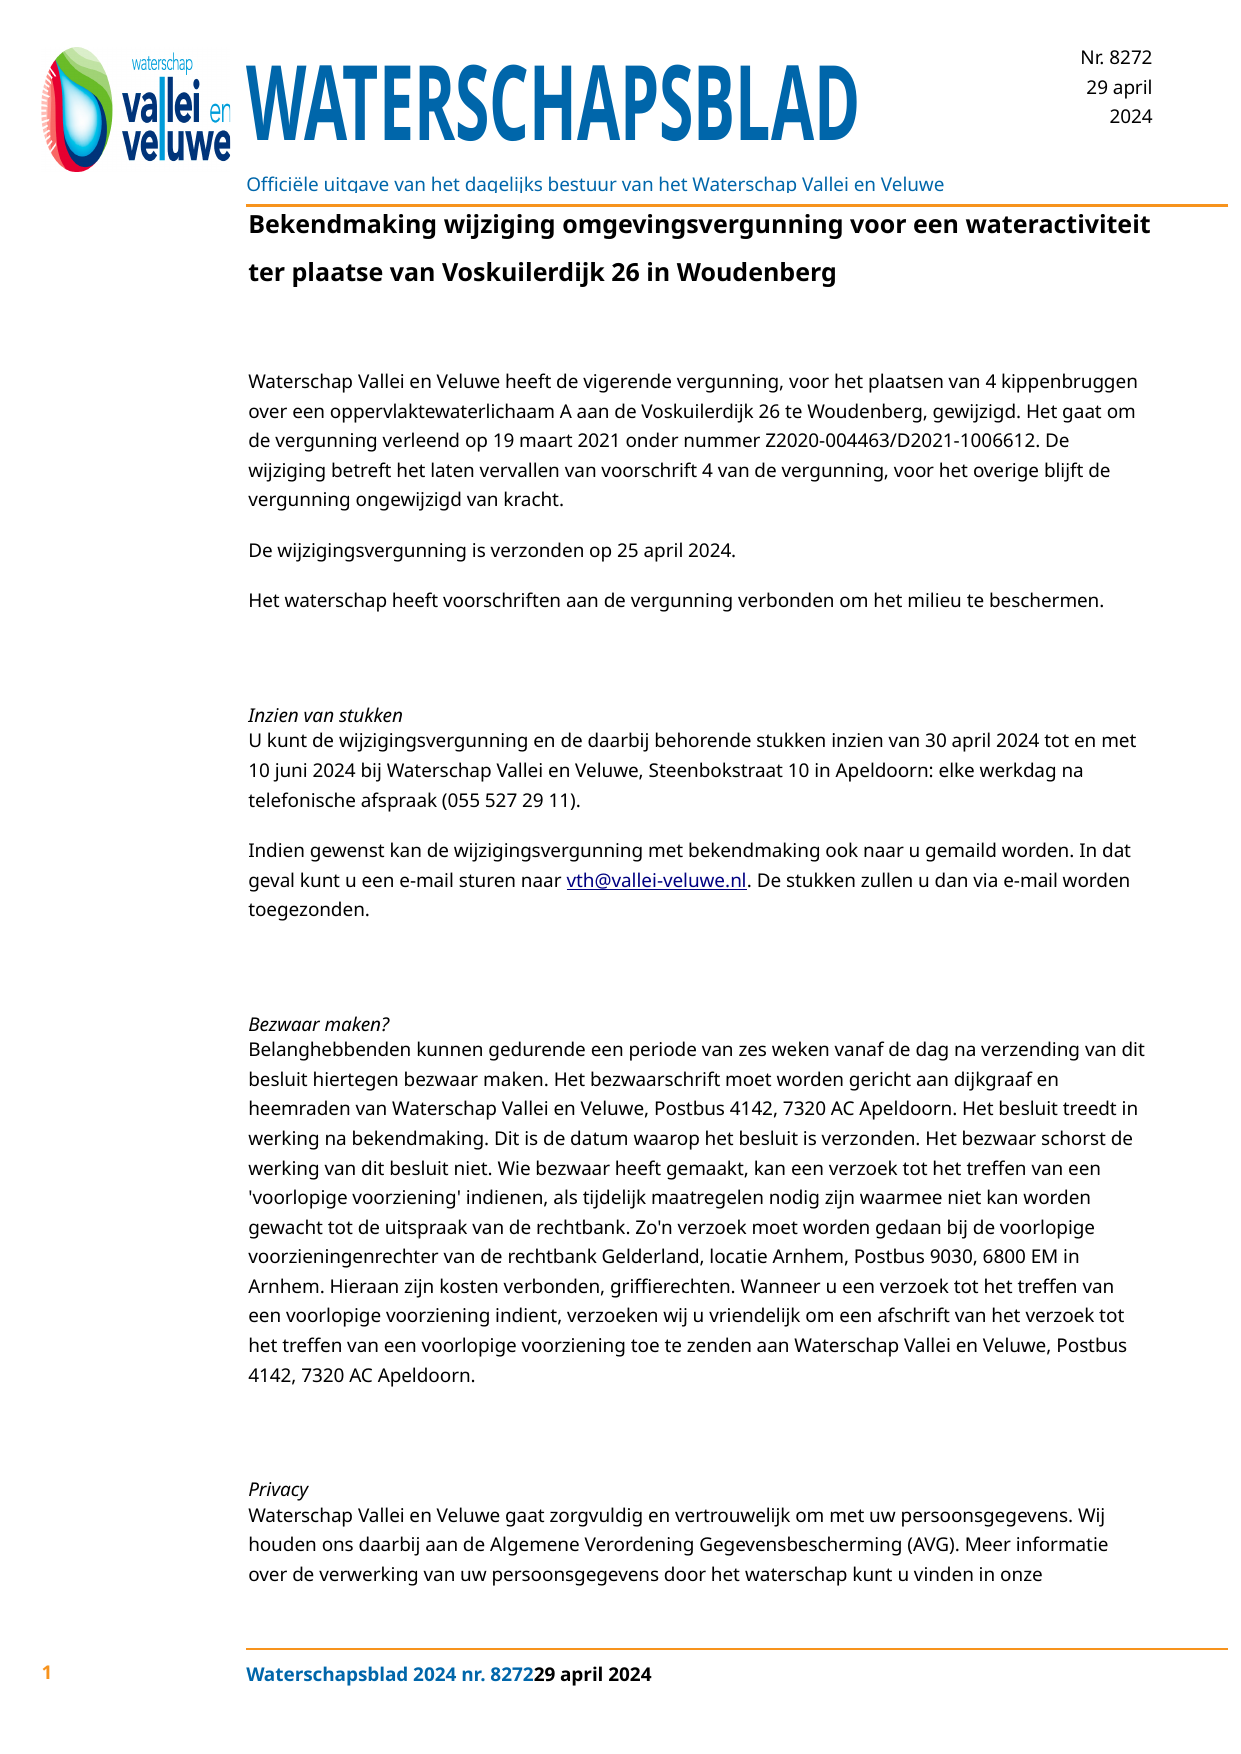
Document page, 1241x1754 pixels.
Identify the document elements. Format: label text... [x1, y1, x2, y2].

text U kunt de wijzigingsvergunning en de daarbij behorende stukken inzien van 30 april 2024 tot en met 10 juni 2024 bij Waterschap Vallei en Veluwe, Steenbokstraat 10 in Apeldoorn: elke werkdag na telefonische afspraak (055 527 29 11). [248, 728, 1152, 812]
text Indien gewenst kan de wijzigingsvergunning met bekendmaking ook naar u gemaild worden. In dat geval kunt u een e-mail sturen naar vth@vallei-veluwe.nl. De stukken zullen u dan via e-mail worden toegezonden. [248, 837, 1152, 922]
text Belanghebbenden kunnen gedurende een periode van zes weken vanaf de dag na verzending van dit besluit hiertegen bezwaar maken. Het bezwaarschrift moet worden gericht aan dijkgraaf en heemraden van Waterschap Vallei en Veluwe, Postbus 4142, 7320 AC Apeldoorn. Het besluit treedt in werking na bekendmaking. Dit is de datum waarop het besluit is verzonden. Het bezwaar schorst de werking van dit besluit niet. Wie bezwaar heeft gemaakt, kan een verzoek tot het treffen van een 'voorlopige voorziening' indienen, als tijdelijk maatregelen nodig zijn waarmee niet kan worden gewacht tot de uitspraak van de rechtbank. Zo'n verzoek moet worden gedaan bij de voorlopige voorzieningenrechter van de rechtbank Gelderland, locatie Arnhem, Postbus 9030, 6800 EM in Arnhem. Hieraan zijn kosten verbonden, griffierechten. Wanneer u een verzoek tot het treffen van een voorlopige voorziening indient, verzoeken wij u vriendelijk om een afschrift van het verzoek tot het treffen van een voorlopige voorziening toe te zenden aan Waterschap Vallei en Veluwe, Postbus 4142, 7320 AC Apeldoorn. [248, 1036, 1152, 1388]
text Het waterschap heeft voorschriften aan de vergunning verbonden om het milieu te beschermen. [248, 587, 1152, 613]
picture [41, 47, 231, 172]
text De wijzigingsvergunning is verzonden op 25 april 2024. [248, 537, 1152, 563]
text Bekendmaking wijziging omgevingsvergunning voor een wateractiviteit ter plaatse van Voskuilerdijk 26 in Woudenberg [248, 207, 1152, 288]
text Inzien van stukken [248, 702, 1152, 728]
text Privacy [248, 1476, 1152, 1502]
text Waterschap Vallei en Veluwe gaat zorgvuldig en vertrouwelijk om met uw persoonsgegevens. Wij houden ons daarbij aan de Algemene Verordening Gegevensbescherming (AVG). Meer informatie over de verwerking van uw persoonsgegevens door het waterschap kunt u vinden in onze [248, 1502, 1152, 1587]
text Waterschap Vallei en Veluwe heeft de vigerende vergunning, voor het plaatsen van 4 kippenbruggen over een oppervlaktewaterlichaam A aan de Voskuilerdijk 26 te Woudenberg, gewijzigd. Het gaat om de vergunning verleend op 19 maart 2021 onder nummer Z2020-004463/D2021-1006612. De wijziging betreft het laten vervallen van voorschrift 4 van de vergunning, voor het overige blijft de vergunning ongewijzigd van kracht. [248, 368, 1152, 512]
text Bezwaar maken? [248, 1011, 1152, 1036]
